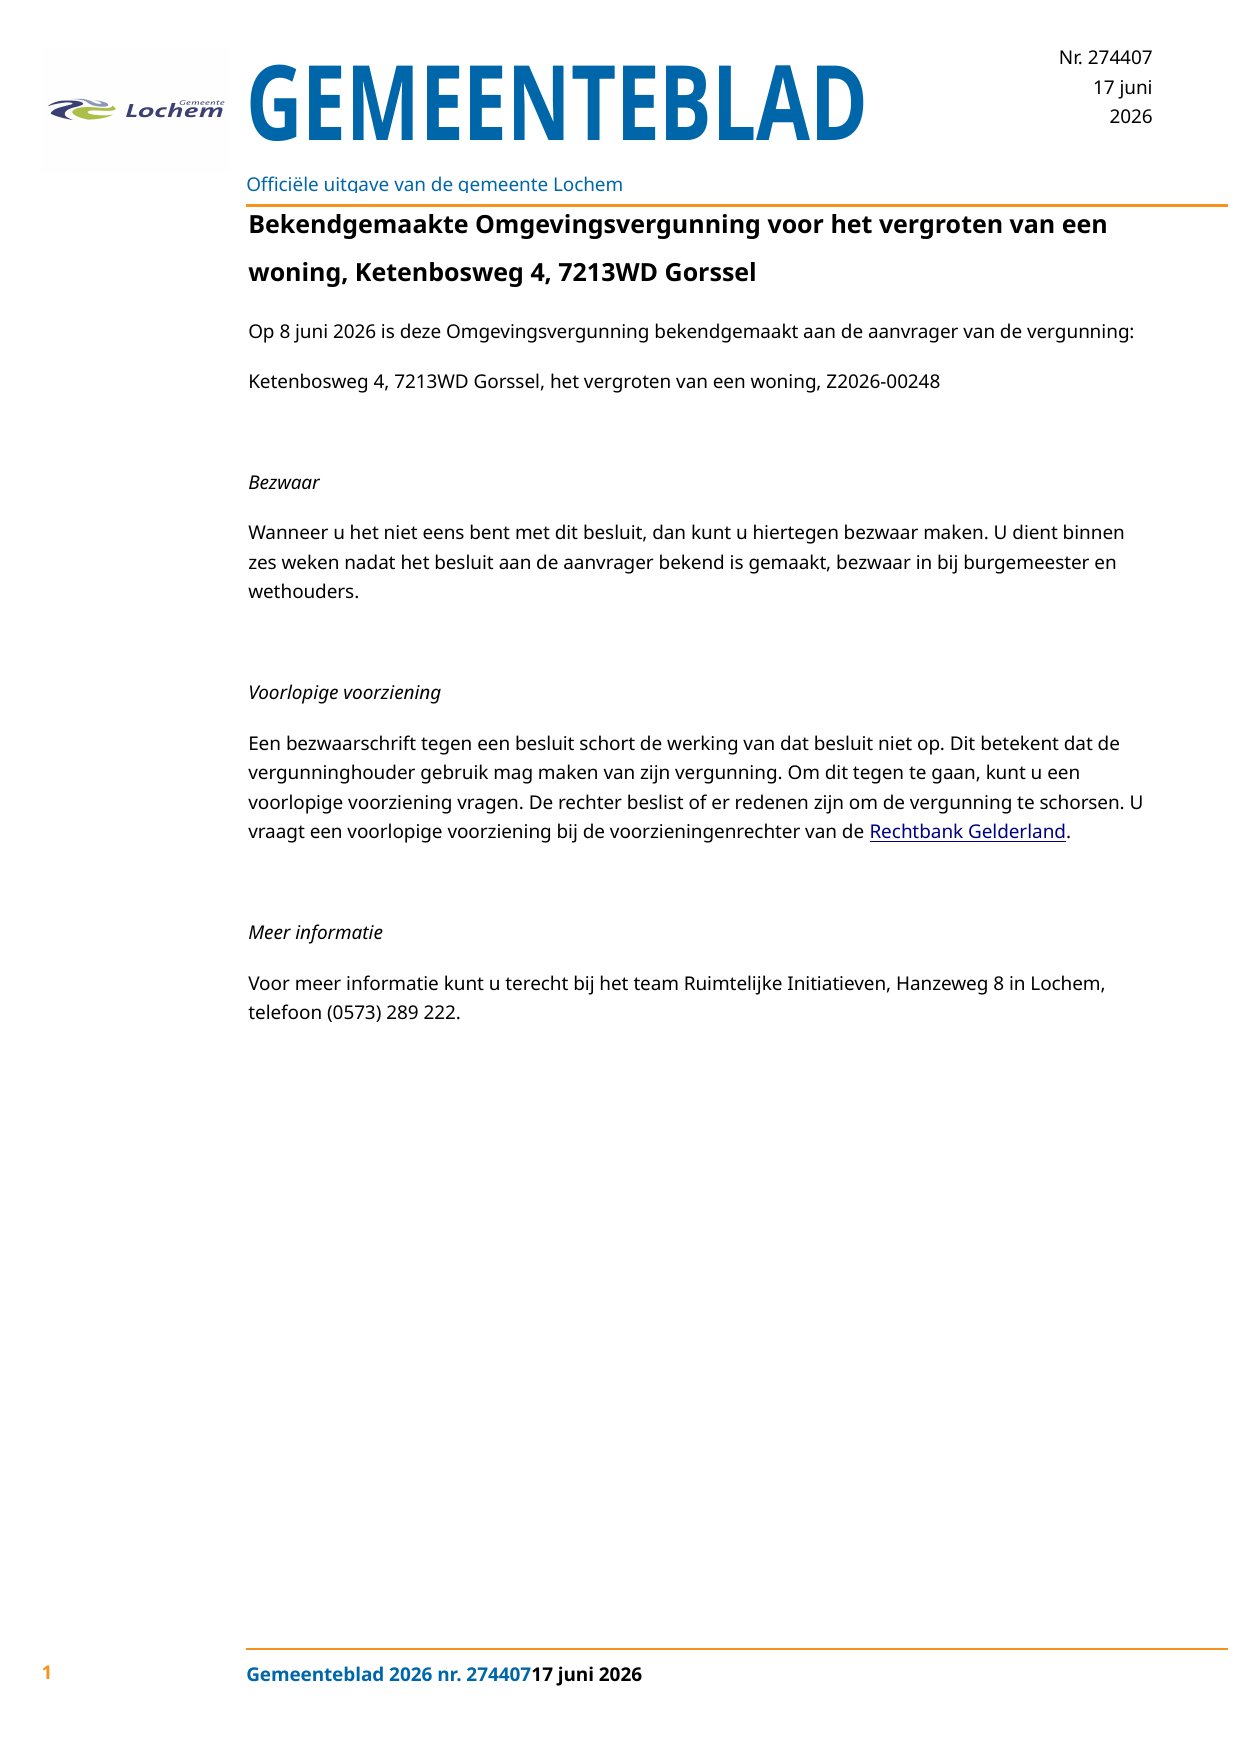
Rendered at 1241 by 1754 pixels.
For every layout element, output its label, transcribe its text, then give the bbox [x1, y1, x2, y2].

text Op 8 juni 2026 is deze Omgevingsvergunning bekendgemaakt aan de aanvrager van de vergunning: [248, 318, 1152, 344]
text Voor meer informatie kunt u terecht bij het team Ruimtelijke Initiatieven, Hanzeweg 8 in Lochem, telefoon (0573) 289 222. [248, 970, 1152, 1025]
text Voorlopige voorziening [248, 679, 1152, 705]
picture [41, 47, 231, 172]
text Bekendgemaakte Omgevingsvergunning voor het vergroten van een woning, Ketenbosweg 4, 7213WD Gorssel [248, 207, 1152, 288]
text Bezwaar [248, 469, 1152, 495]
text Ketenbosweg 4, 7213WD Gorssel, het vergroten van een woning, Z2026-00248 [248, 368, 1152, 394]
text Meer informatie [248, 919, 1152, 945]
text Wanneer u het niet eens bent met dit besluit, dan kunt u hiertegen bezwaar maken. U dient binnen zes weken nadat het besluit aan de aanvrager bekend is gemaakt, bezwaar in bij burgemeester en wethouders. [248, 519, 1152, 604]
text Een bezwaarschrift tegen een besluit schort de werking van dat besluit niet op. Dit betekent dat de vergunninghouder gebruik mag maken van zijn vergunning. Om dit tegen te gaan, kunt u een voorlopige voorziening vragen. De rechter beslist of er redenen zijn om de vergunning te schorsen. U vraagt een voorlopige voorziening bij de voorzieningenrechter van de Rechtbank Gelderland. [248, 730, 1152, 844]
